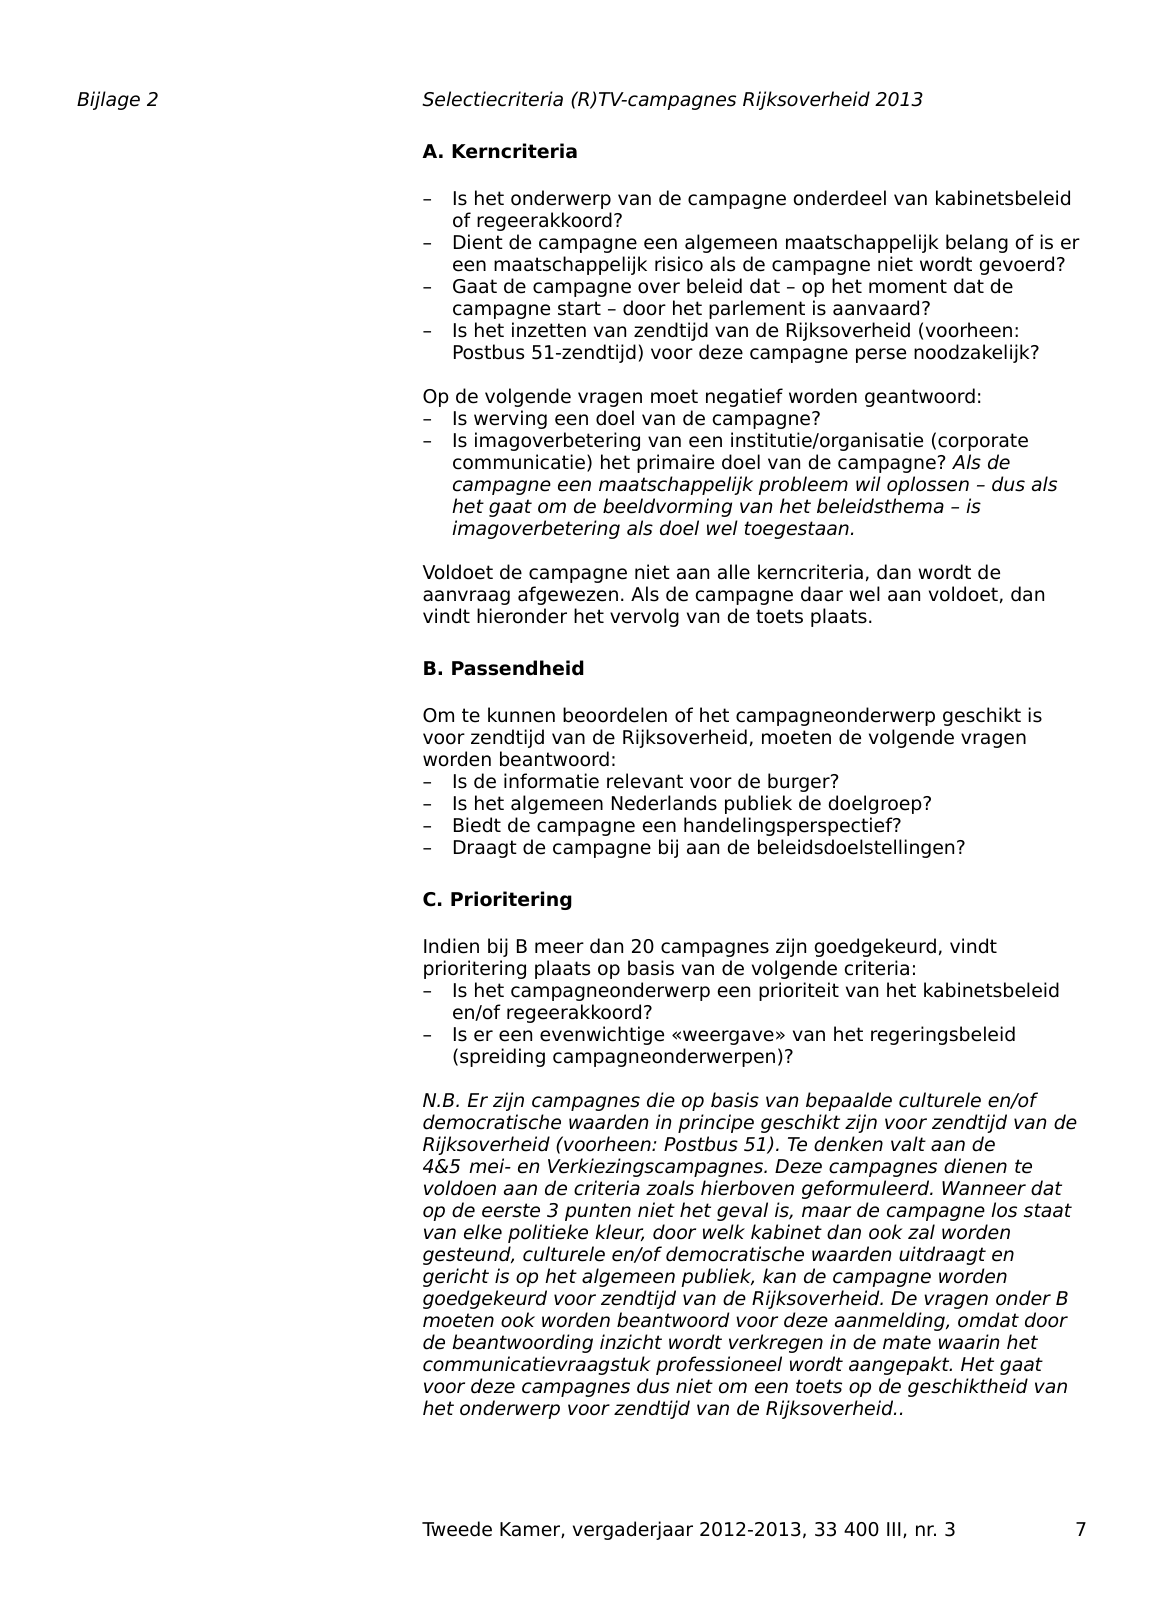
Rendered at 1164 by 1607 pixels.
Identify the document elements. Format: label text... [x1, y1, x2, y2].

text – Is het onderwerp van de campagne onderdeel van kabinetsbeleid of regeerakkoord? [422, 188, 1087, 232]
text – Is imagoverbetering van een institutie/organisatie (corporate communicatie) het primaire doel van de campagne? Als de campagne een maatschappelijk probleem wil oplossen – dus als het gaat om de beeldvorming van het beleidsthema – is imagoverbetering als doel wel toegestaan. [422, 430, 1087, 540]
text – Biedt de campagne een handelingsperspectief? [422, 815, 1087, 837]
text – Is de informatie relevant voor de burger? [422, 771, 1087, 793]
text – Is er een evenwichtige «weergave» van het regeringsbeleid (spreiding campagneonderwerpen)? [422, 1024, 1087, 1068]
text Voldoet de campagne niet aan alle kerncriteria, dan wordt de aanvraag afgewezen. Als de campagne daar wel aan voldoet, dan vindt hieronder het vervolg van de toets plaats. [422, 562, 1087, 628]
text – Is het inzetten van zendtijd van de Rijksoverheid (voorheen: Postbus 51-zendtijd) voor deze campagne perse noodzakelijk? [422, 320, 1087, 364]
text – Is het campagneonderwerp een prioriteit van het kabinetsbeleid en/of regeerakkoord? [422, 980, 1087, 1024]
text – Is het algemeen Nederlands publiek de doelgroep? [422, 793, 1087, 815]
text – Gaat de campagne over beleid dat – op het moment dat de campagne start – door het parlement is aanvaard? [422, 276, 1087, 320]
subtitle C. Prioritering [422, 889, 1087, 911]
subtitle A. Kerncriteria [422, 141, 1087, 163]
subtitle Bijlage 2 Selectiecriteria (R)TV-campagnes Rijksoverheid 2013 [77, 89, 1087, 111]
text Om te kunnen beoordelen of het campagneonderwerp geschikt is voor zendtijd van de Rijksoverheid, moeten de volgende vragen worden beantwoord: [422, 705, 1087, 771]
subtitle B. Passendheid [422, 658, 1087, 680]
text – Dient de campagne een algemeen maatschappelijk belang of is er een maatschappelijk risico als de campagne niet wordt gevoerd? [422, 232, 1087, 276]
text N.B. Er zijn campagnes die op basis van bepaalde culturele en/of democratische waarden in principe geschikt zijn voor zendtijd van de Rijksoverheid (voorheen: Postbus 51). Te denken valt aan de 4&5 mei- en Verkiezingscampagnes. Deze campagnes dienen te voldoen aan de criteria zoals hierboven geformuleerd. Wanneer dat op de eerste 3 punten niet het geval is, maar de campagne los staat van elke politieke kleur, door welk kabinet dan ook zal worden gesteund, culturele en/of democratische waarden uitdraagt en gericht is op het algemeen publiek, kan de campagne worden goedgekeurd voor zendtijd van de Rijksoverheid. De vragen onder B moeten ook worden beantwoord voor deze aanmelding, omdat door de beantwoording inzicht wordt verkregen in de mate waarin het communicatievraagstuk professioneel wordt aangepakt. Het gaat voor deze campagnes dus niet om een toets op de geschiktheid van het onderwerp voor zendtijd van de Rijksoverheid.. [422, 1090, 1087, 1419]
text – Draagt de campagne bij aan de beleidsdoelstellingen? [422, 837, 1087, 859]
text Indien bij B meer dan 20 campagnes zijn goedgekeurd, vindt prioritering plaats op basis van de volgende criteria: [422, 936, 1087, 980]
text Op de volgende vragen moet negatief worden geantwoord: [422, 386, 1087, 408]
text – Is werving een doel van de campagne? [422, 408, 1087, 430]
